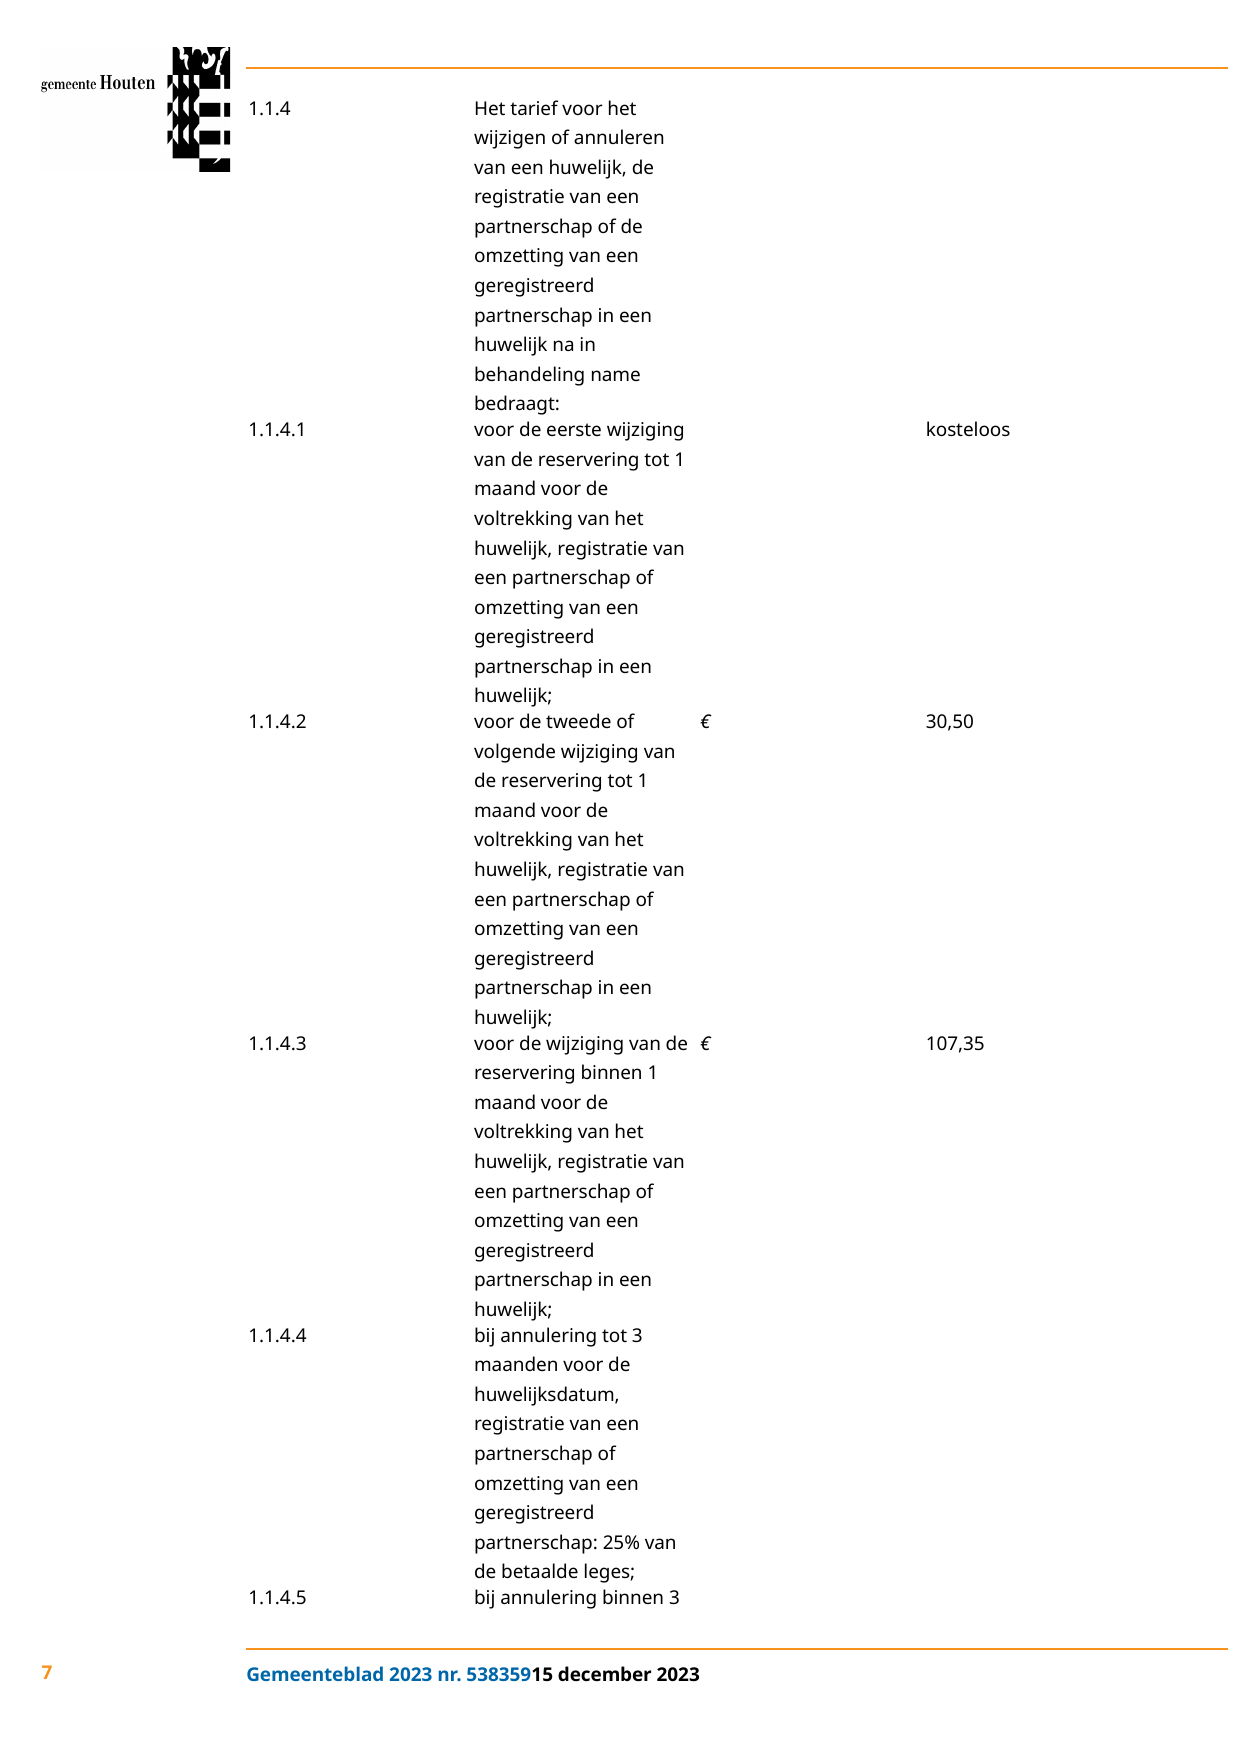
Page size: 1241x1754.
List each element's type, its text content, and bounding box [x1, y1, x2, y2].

table_cell 107,35 [926, 1030, 1152, 1322]
table_cell 1.1.4.3 [248, 1030, 474, 1322]
table_cell voor de eerste wijziging van de reservering tot 1 maand voor de voltrekking van het huwelijk, registratie van een partnerschap of omzetting van een geregistreerd partnerschap in een huwelijk; [474, 416, 700, 708]
picture [41, 47, 231, 172]
table_cell voor de tweede of volgende wijziging van de reservering tot 1 maand voor de voltrekking van het huwelijk, registratie van een partnerschap of omzetting van een geregistreerd partnerschap in een huwelijk; [474, 708, 700, 1030]
table_cell [700, 1584, 926, 1610]
table_cell bij annulering binnen 3 [474, 1584, 700, 1610]
table_cell voor de wijziging van de reservering binnen 1 maand voor de voltrekking van het huwelijk, registratie van een partnerschap of omzetting van een geregistreerd partnerschap in een huwelijk; [474, 1030, 700, 1322]
table_cell 1.1.4 [248, 95, 474, 416]
table_cell € [700, 1030, 926, 1322]
table_cell [926, 1584, 1152, 1610]
table_cell 1.1.4.1 [248, 416, 474, 708]
table_cell 1.1.4.2 [248, 708, 474, 1030]
table_cell kosteloos [926, 416, 1152, 708]
table_cell [926, 95, 1152, 416]
table_cell 1.1.4.4 [248, 1322, 474, 1584]
table_cell € [700, 708, 926, 1030]
table_cell [700, 416, 926, 708]
table_cell [700, 1322, 926, 1584]
table_cell Het tarief voor het wijzigen of annuleren van een huwelijk, de registratie van een partnerschap of de omzetting van een geregistreerd partnerschap in een huwelijk na in behandeling name bedraagt: [474, 95, 700, 416]
table_cell 1.1.4.5 [248, 1584, 474, 1610]
table_cell [926, 1322, 1152, 1584]
table_cell [700, 95, 926, 416]
table_cell bij annulering tot 3 maanden voor de huwelijksdatum, registratie van een partnerschap of omzetting van een geregistreerd partnerschap: 25% van de betaalde leges; [474, 1322, 700, 1584]
table_cell 30,50 [926, 708, 1152, 1030]
